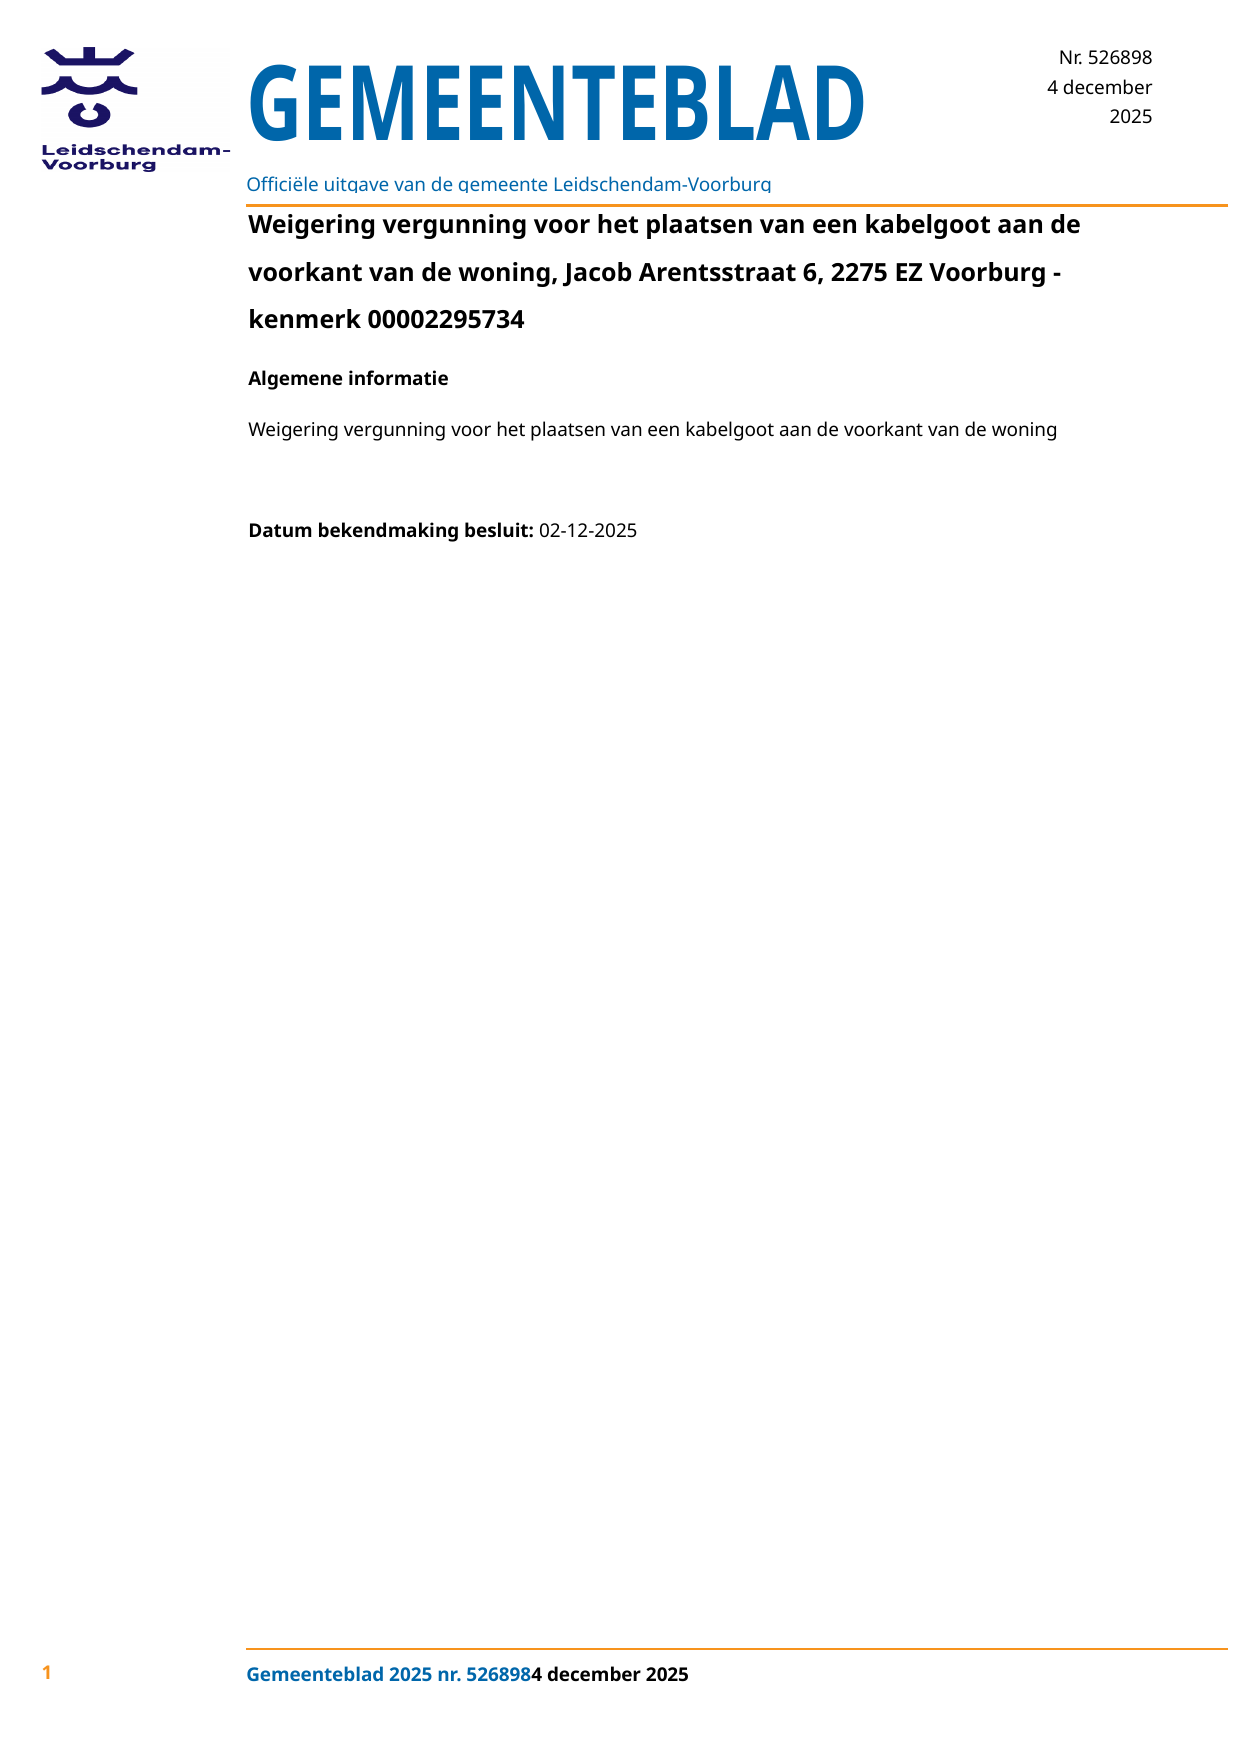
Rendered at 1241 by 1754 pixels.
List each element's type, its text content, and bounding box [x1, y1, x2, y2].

picture [41, 47, 231, 172]
text Weigering vergunning voor het plaatsen van een kabelgoot aan de voorkant van de woning [248, 416, 1152, 442]
text Datum bekendmaking besluit: 02-12-2025 [248, 517, 1152, 542]
text Algemene informatie [248, 366, 1152, 391]
text Weigering vergunning voor het plaatsen van een kabelgoot aan de voorkant van de woning, Jacob Arentsstraat 6, 2275 EZ Voorburg - kenmerk 00002295734 [248, 207, 1152, 336]
